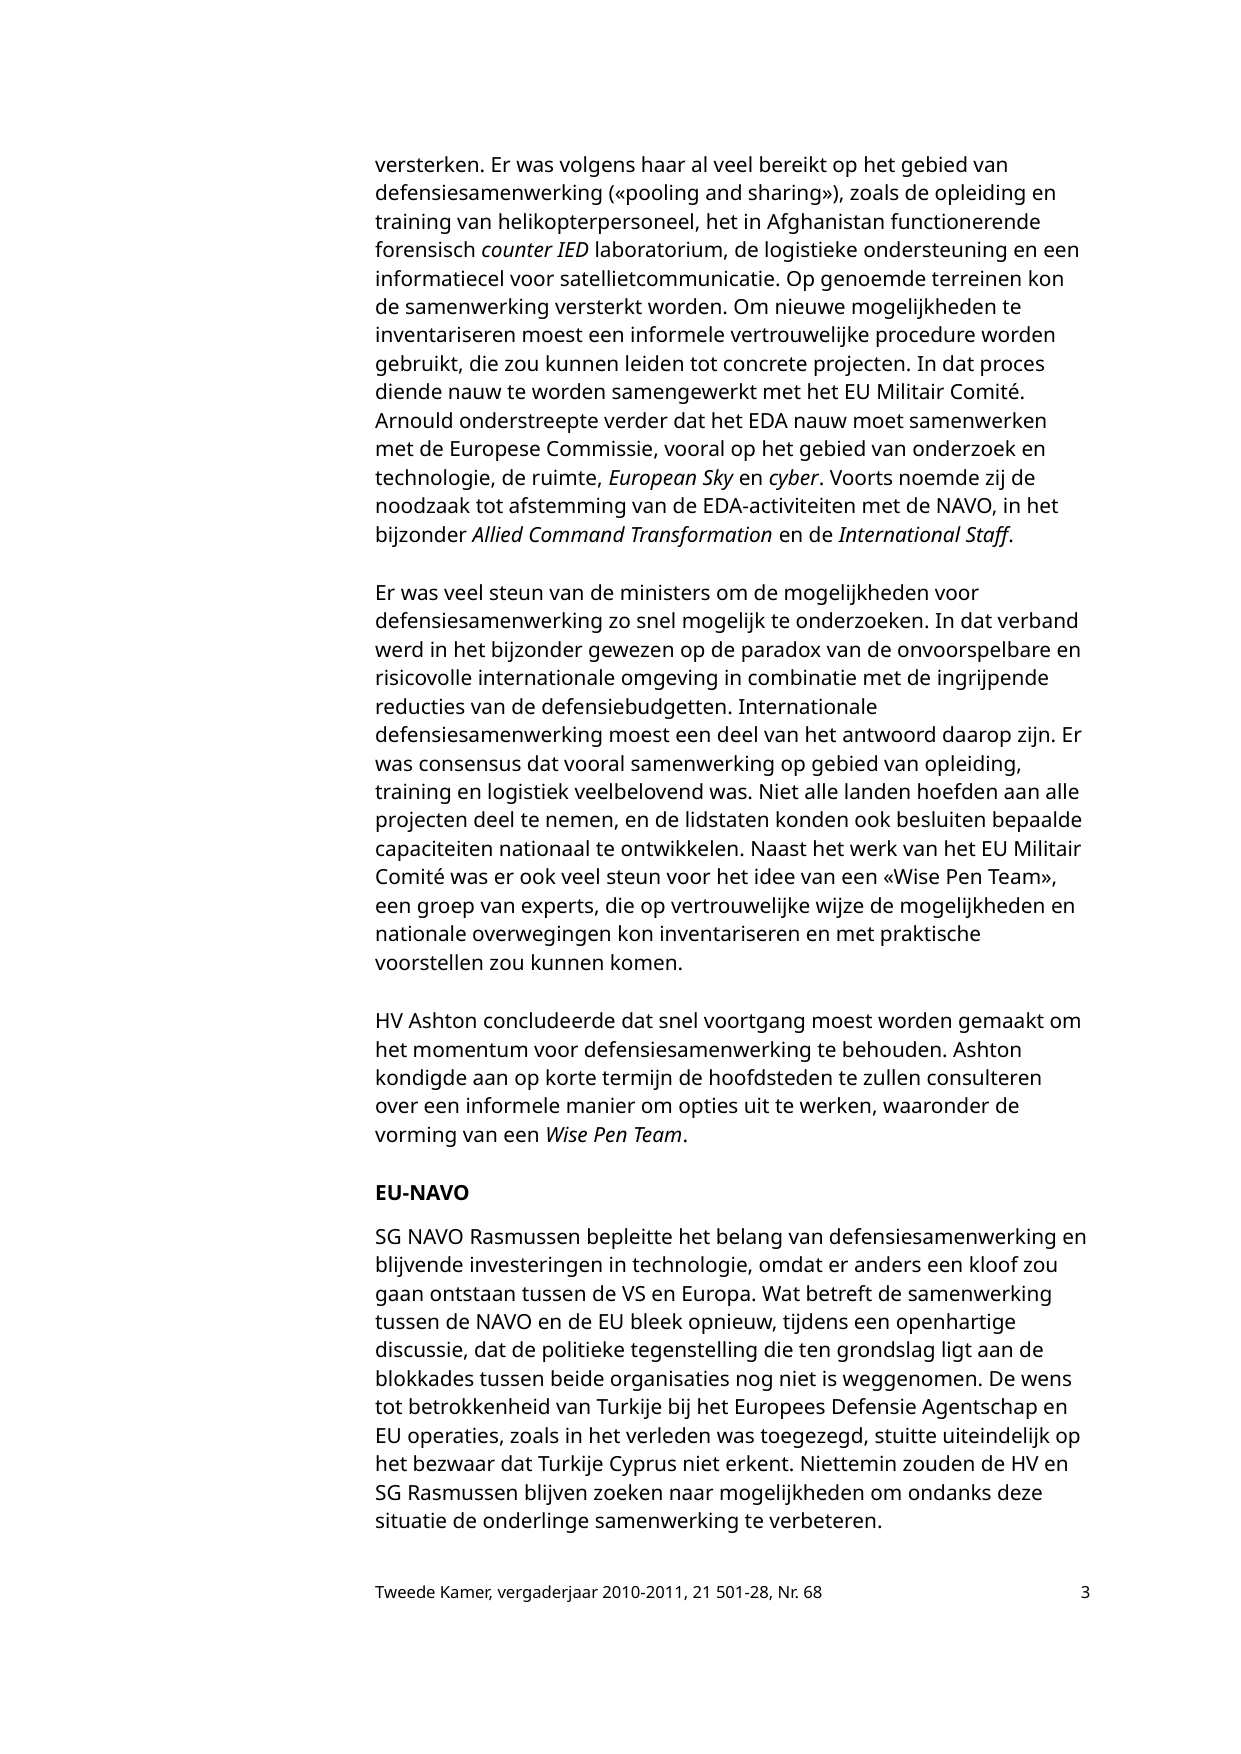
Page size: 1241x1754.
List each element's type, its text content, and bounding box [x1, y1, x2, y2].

text versterken. Er was volgens haar al veel bereikt op het gebied van defensiesamenwerking («pooling and sharing»), zoals de opleiding en training van helikopterpersoneel, het in Afghanistan functionerende forensisch counter IED laboratorium, de logistieke ondersteuning en een informatiecel voor satellietcommunicatie. Op genoemde terreinen kon de samenwerking versterkt worden. Om nieuwe mogelijkheden te inventariseren moest een informele vertrouwelijke procedure worden gebruikt, die zou kunnen leiden tot concrete projecten. In dat proces diende nauw te worden samengewerkt met het EU Militair Comité. Arnould onderstreepte verder dat het EDA nauw moet samenwerken met de Europese Commissie, vooral op het gebied van onderzoek en technologie, de ruimte, European Sky en cyber. Voorts noemde zij de noodzaak tot afstemming van de EDA-activiteiten met de NAVO, in het bijzonder Allied Command Transformation en de International Staff. [375, 150, 1090, 548]
text HV Ashton concludeerde dat snel voortgang moest worden gemaakt om het momentum voor defensiesamenwerking te behouden. Ashton kondigde aan op korte termijn de hoofdsteden te zullen consulteren over een informele manier om opties uit te werken, waaronder de vorming van een Wise Pen Team. [375, 1006, 1090, 1148]
text SG NAVO Rasmussen bepleitte het belang van defensiesamenwerking en blijvende investeringen in technologie, omdat er anders een kloof zou gaan ontstaan tussen de VS en Europa. Wat betreft de samenwerking tussen de NAVO en de EU bleek opnieuw, tijdens een openhartige discussie, dat de politieke tegenstelling die ten grondslag ligt aan de blokkades tussen beide organisaties nog niet is weggenomen. De wens tot betrokkenheid van Turkije bij het Europees Defensie Agentschap en EU operaties, zoals in het verleden was toegezegd, stuitte uiteindelijk op het bezwaar dat Turkije Cyprus niet erkent. Niettemin zouden de HV en SG Rasmussen blijven zoeken naar mogelijkheden om ondanks deze situatie de onderlinge samenwerking te verbeteren. [375, 1222, 1090, 1535]
text EU-NAVO [375, 1178, 1090, 1207]
text Er was veel steun van de ministers om de mogelijkheden voor defensiesamenwerking zo snel mogelijk te onderzoeken. In dat verband werd in het bijzonder gewezen op de paradox van de onvoorspelbare en risicovolle internationale omgeving in combinatie met de ingrijpende reducties van de defensiebudgetten. Internationale defensiesamenwerking moest een deel van het antwoord daarop zijn. Er was consensus dat vooral samenwerking op gebied van opleiding, training en logistiek veelbelovend was. Niet alle landen hoefden aan alle projecten deel te nemen, en de lidstaten konden ook besluiten bepaalde capaciteiten nationaal te ontwikkelen. Naast het werk van het EU Militair Comité was er ook veel steun voor het idee van een «Wise Pen Team», een groep van experts, die op vertrouwelijke wijze de mogelijkheden en nationale overwegingen kon inventariseren en met praktische voorstellen zou kunnen komen. [375, 578, 1090, 976]
